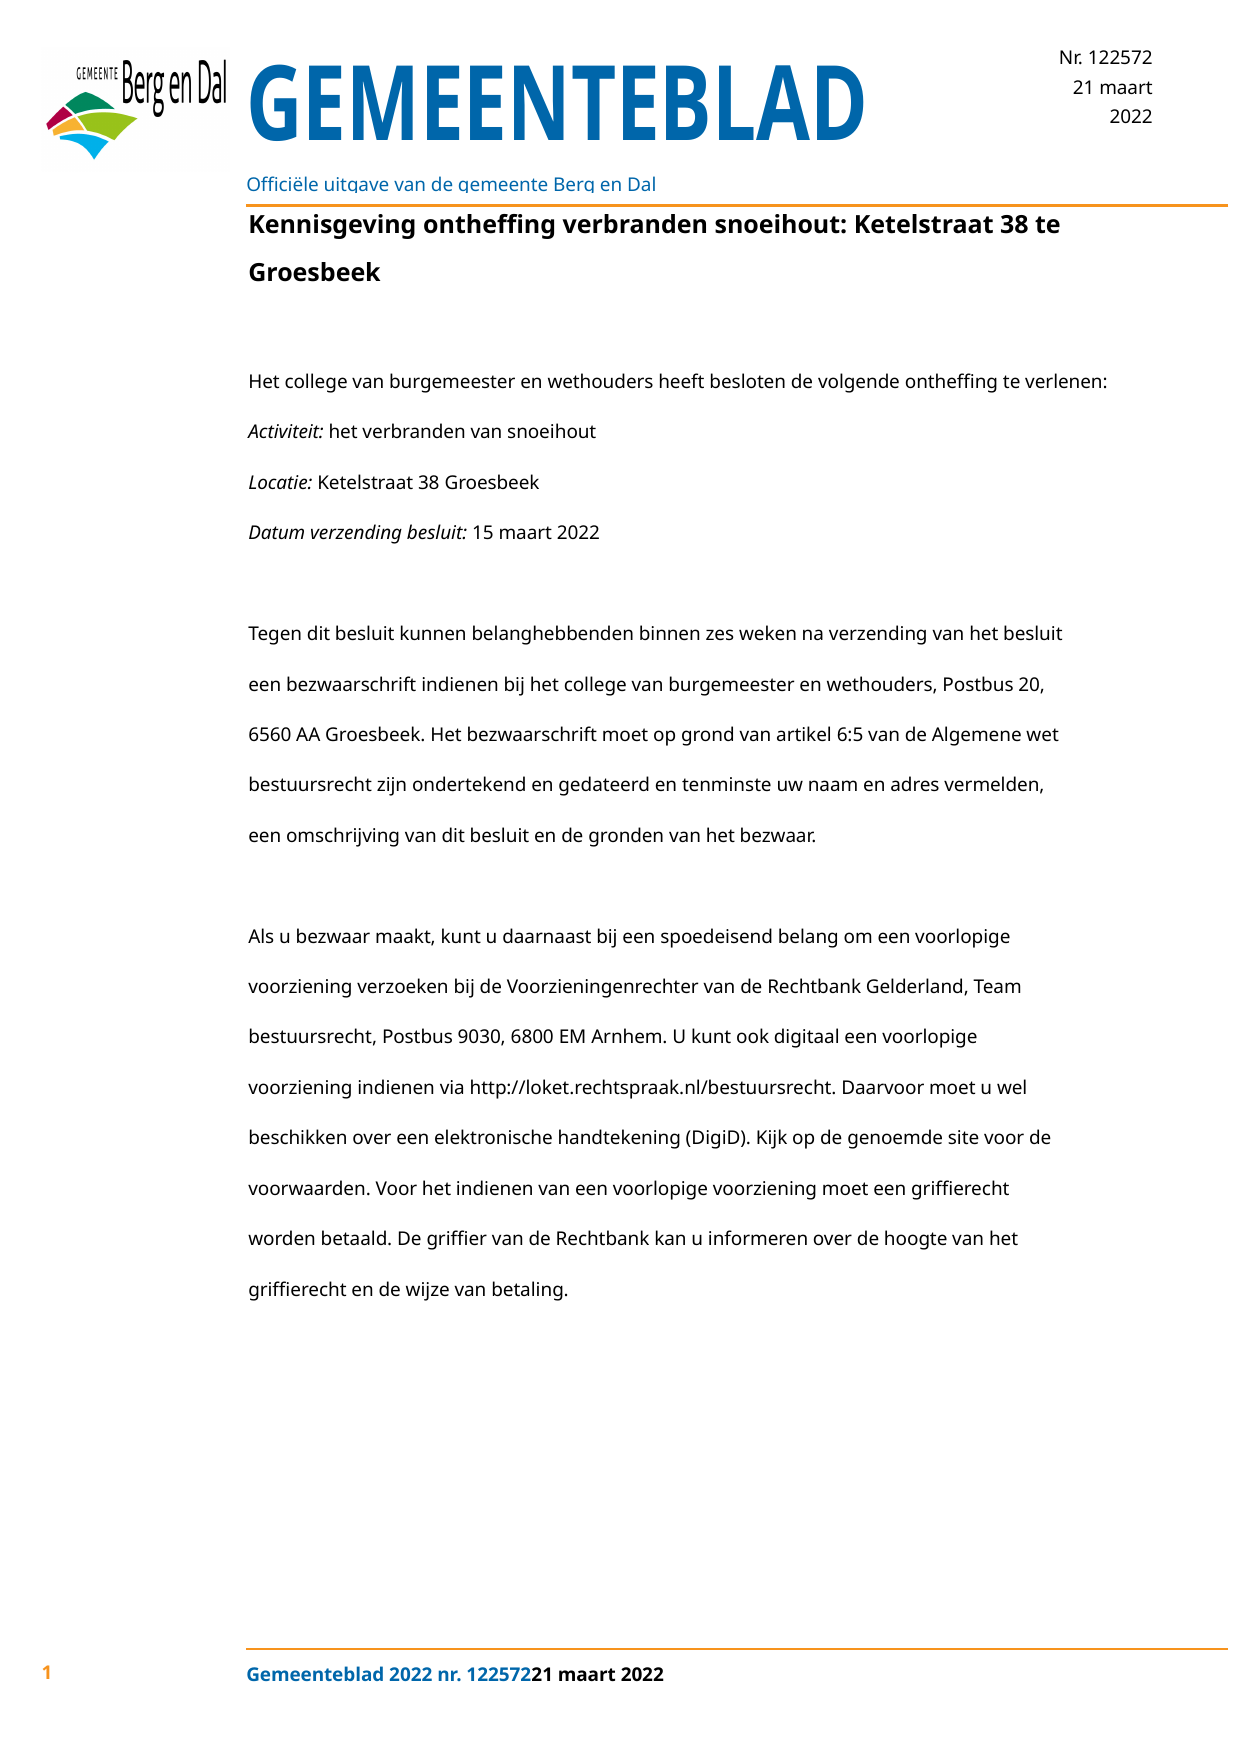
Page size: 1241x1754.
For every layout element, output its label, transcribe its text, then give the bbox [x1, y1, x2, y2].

text griffierecht en de wijze van betaling. [248, 1276, 1152, 1302]
text Datum verzending besluit: 15 maart 2022 [248, 519, 1152, 545]
picture [41, 47, 231, 172]
text 6560 AA Groesbeek. Het bezwaarschrift moet op grond van artikel 6:5 van de Algemene wet [248, 721, 1152, 747]
text een omschrijving van dit besluit en de gronden van het bezwaar. [248, 822, 1152, 848]
text voorziening verzoeken bij de Voorzieningenrechter van de Rechtbank Gelderland, Team [248, 973, 1152, 999]
text bestuursrecht zijn ondertekend en gedateerd en tenminste uw naam en adres vermelden, [248, 772, 1152, 797]
text Activiteit: het verbranden van snoeihout [248, 419, 1152, 444]
text worden betaald. De griffier van de Rechtbank kan u informeren over de hoogte van het [248, 1225, 1152, 1251]
text voorwaarden. Voor het indienen van een voorlopige voorziening moet een griffierecht [248, 1175, 1152, 1201]
text Locatie: Ketelstraat 38 Groesbeek [248, 469, 1152, 495]
text Als u bezwaar maakt, kunt u daarnaast bij een spoedeisend belang om een voorlopige [248, 923, 1152, 949]
text Het college van burgemeester en wethouders heeft besloten de volgende ontheffing te verlenen: [248, 368, 1152, 394]
text bestuursrecht, Postbus 9030, 6800 EM Arnhem. U kunt ook digitaal een voorlopige [248, 1024, 1152, 1049]
text Kennisgeving ontheffing verbranden snoeihout: Ketelstraat 38 te Groesbeek [248, 207, 1152, 288]
text beschikken over een elektronische handtekening (DigiD). Kijk op de genoemde site voor de [248, 1124, 1152, 1150]
text Tegen dit besluit kunnen belanghebbenden binnen zes weken na verzending van het besluit [248, 620, 1152, 646]
text een bezwaarschrift indienen bij het college van burgemeester en wethouders, Postbus 20, [248, 671, 1152, 697]
text voorziening indienen via http://loket.rechtspraak.nl/bestuursrecht. Daarvoor moet u wel [248, 1074, 1152, 1100]
